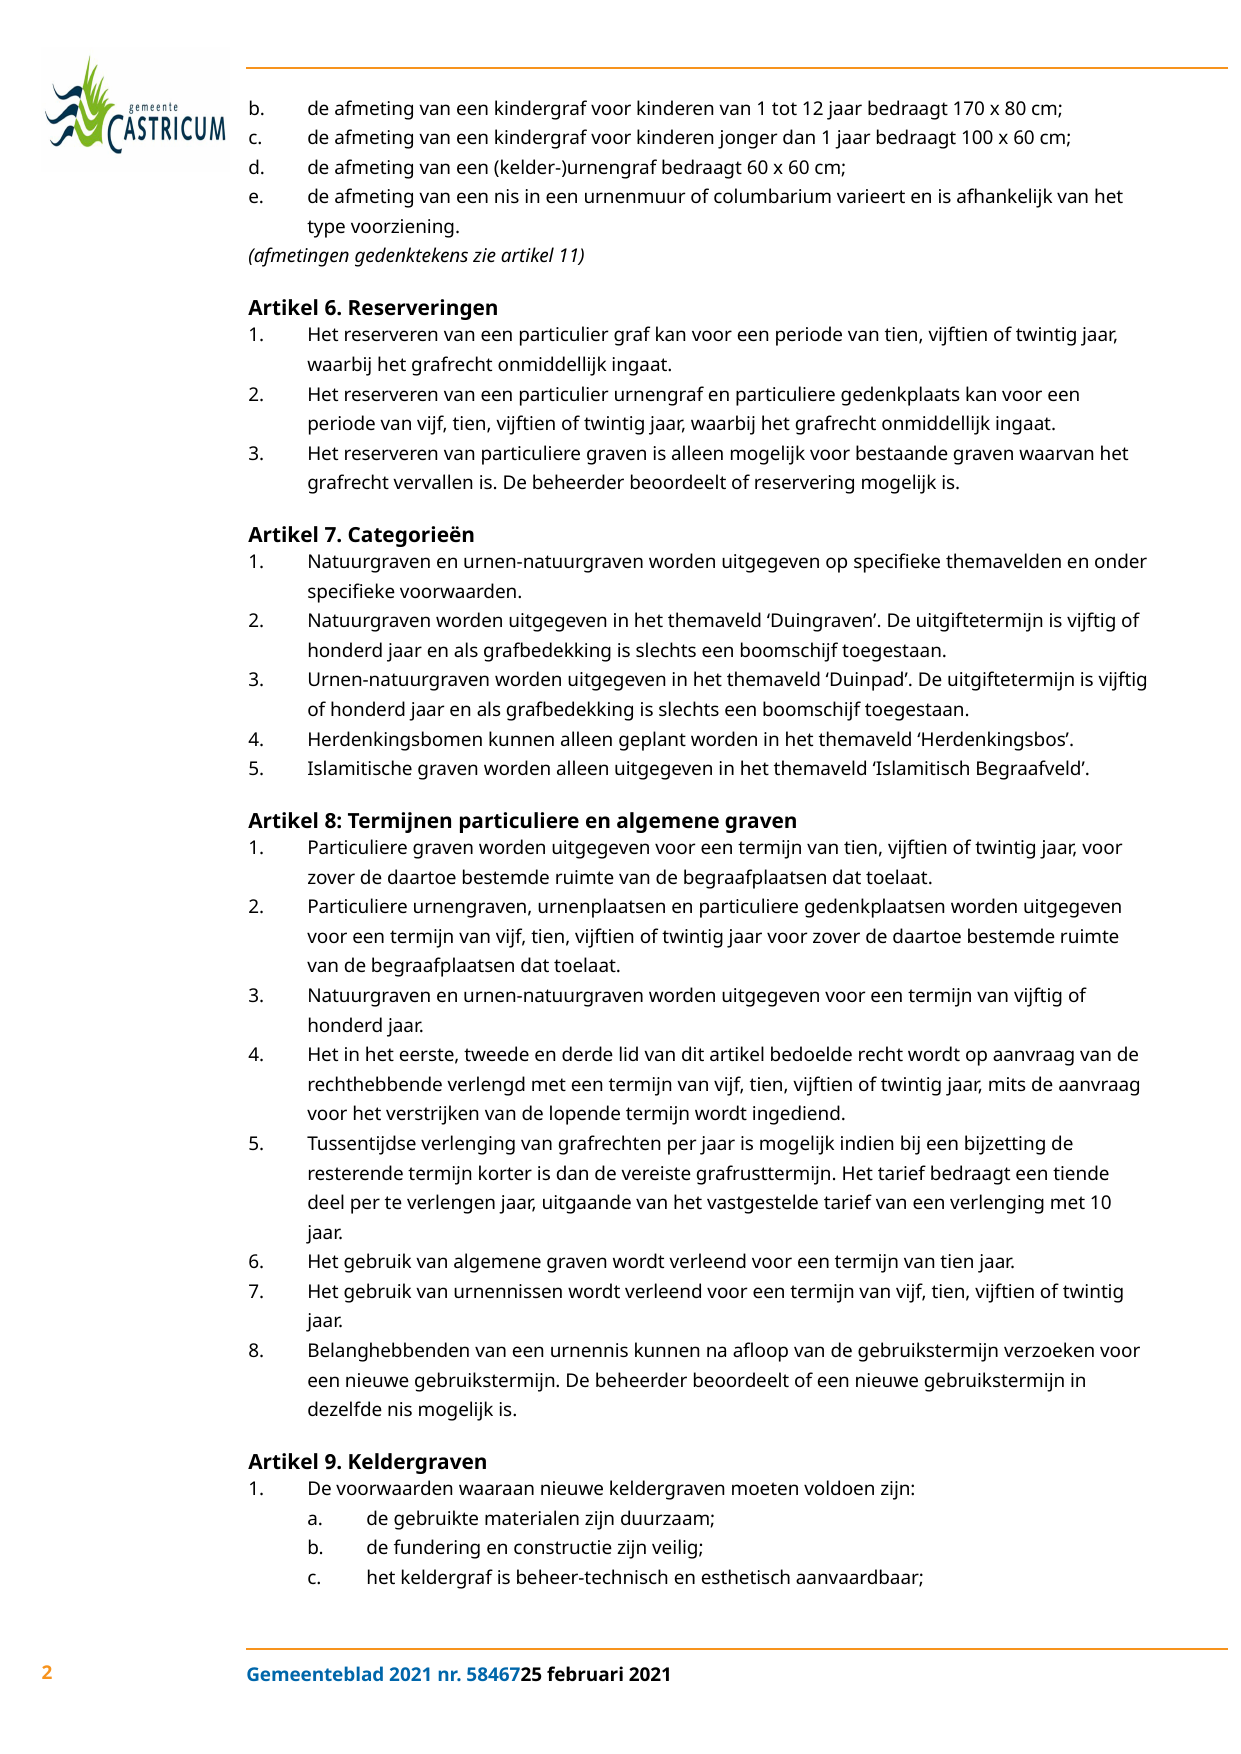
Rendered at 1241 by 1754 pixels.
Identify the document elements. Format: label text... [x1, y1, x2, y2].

picture [41, 47, 231, 172]
list de fundering en constructie zijn veilig; [307, 1534, 1152, 1560]
text (afmetingen gedenktekens zie artikel 11) [248, 243, 1152, 268]
list Natuurgraven en urnen-natuurgraven worden uitgegeven voor een termijn van vijftig of honderd jaar. [248, 982, 1152, 1037]
list Particuliere urnengraven, urnenplaatsen en particuliere gedenkplaatsen worden uitgegeven voor een termijn van vijf, tien, vijftien of twintig jaar voor zover de daartoe bestemde ruimte van de begraafplaatsen dat toelaat. [248, 893, 1152, 978]
list Herdenkingsbomen kunnen alleen geplant worden in het themaveld ‘Herdenkingsbos’. [248, 726, 1152, 752]
list Het reserveren van een particulier graf kan voor een periode van tien, vijftien of twintig jaar, waarbij het grafrecht onmiddellijk ingaat. [248, 322, 1152, 377]
text Artikel 9. Keldergraven [248, 1447, 1152, 1475]
list de gebruikte materialen zijn duurzaam; [307, 1505, 1152, 1531]
list Particuliere graven worden uitgegeven voor een termijn van tien, vijftien of twintig jaar, voor zover de daartoe bestemde ruimte van de begraafplaatsen dat toelaat. [248, 834, 1152, 889]
list Het reserveren van een particulier urnengraf en particuliere gedenkplaats kan voor een periode van vijf, tien, vijftien of twintig jaar, waarbij het grafrecht onmiddellijk ingaat. [248, 381, 1152, 436]
list het keldergraf is beheer-technisch en esthetisch aanvaardbaar; [307, 1564, 1152, 1590]
list de afmeting van een kindergraf voor kinderen van 1 tot 12 jaar bedraagt 170 x 80 cm; [248, 95, 1152, 121]
list Islamitische graven worden alleen uitgegeven in het themaveld ‘Islamitisch Begraafveld’. [248, 755, 1152, 781]
list de afmeting van een nis in een urnenmuur of columbarium varieert en is afhankelijk van het type voorziening. [248, 183, 1152, 239]
list Natuurgraven worden uitgegeven in het themaveld ‘Duingraven’. De uitgiftetermijn is vijftig of honderd jaar en als grafbedekking is slechts een boomschijf toegestaan. [248, 607, 1152, 663]
text Artikel 8: Termijnen particuliere en algemene graven [248, 806, 1152, 834]
list Het in het eerste, tweede en derde lid van dit artikel bedoelde recht wordt op aanvraag van de rechthebbende verlengd met een termijn van vijf, tien, vijftien of twintig jaar, mits de aanvraag voor het verstrijken van de lopende termijn wordt ingediend. [248, 1041, 1152, 1126]
list Het gebruik van urnennissen wordt verleend voor een termijn van vijf, tien, vijftien of twintig jaar. [248, 1278, 1152, 1333]
list De voorwaarden waaraan nieuwe keldergraven moeten voldoen zijn: [248, 1475, 1152, 1501]
list de afmeting van een (kelder-)urnengraf bedraagt 60 x 60 cm; [248, 154, 1152, 180]
list Tussentijdse verlenging van grafrechten per jaar is mogelijk indien bij een bijzetting de resterende termijn korter is dan de vereiste grafrusttermijn. Het tarief bedraagt een tiende deel per te verlengen jaar, uitgaande van het vastgestelde tarief van een verlenging met 10 jaar. [248, 1130, 1152, 1244]
list Het gebruik van algemene graven wordt verleend voor een termijn van tien jaar. [248, 1248, 1152, 1274]
text Artikel 6. Reserveringen [248, 293, 1152, 322]
list Het reserveren van particuliere graven is alleen mogelijk voor bestaande graven waarvan het grafrecht vervallen is. De beheerder beoordeelt of reservering mogelijk is. [248, 440, 1152, 495]
list Natuurgraven en urnen-natuurgraven worden uitgegeven op specifieke themavelden en onder specifieke voorwaarden. [248, 548, 1152, 604]
text Artikel 7. Categorieën [248, 520, 1152, 548]
list Belanghebbenden van een urnennis kunnen na afloop van de gebruikstermijn verzoeken voor een nieuwe gebruikstermijn. De beheerder beoordeelt of een nieuwe gebruikstermijn in dezelfde nis mogelijk is. [248, 1337, 1152, 1422]
list Urnen-natuurgraven worden uitgegeven in het themaveld ‘Duinpad’. De uitgiftetermijn is vijftig of honderd jaar en als grafbedekking is slechts een boomschijf toegestaan. [248, 667, 1152, 722]
list de afmeting van een kindergraf voor kinderen jonger dan 1 jaar bedraagt 100 x 60 cm; [248, 124, 1152, 150]
